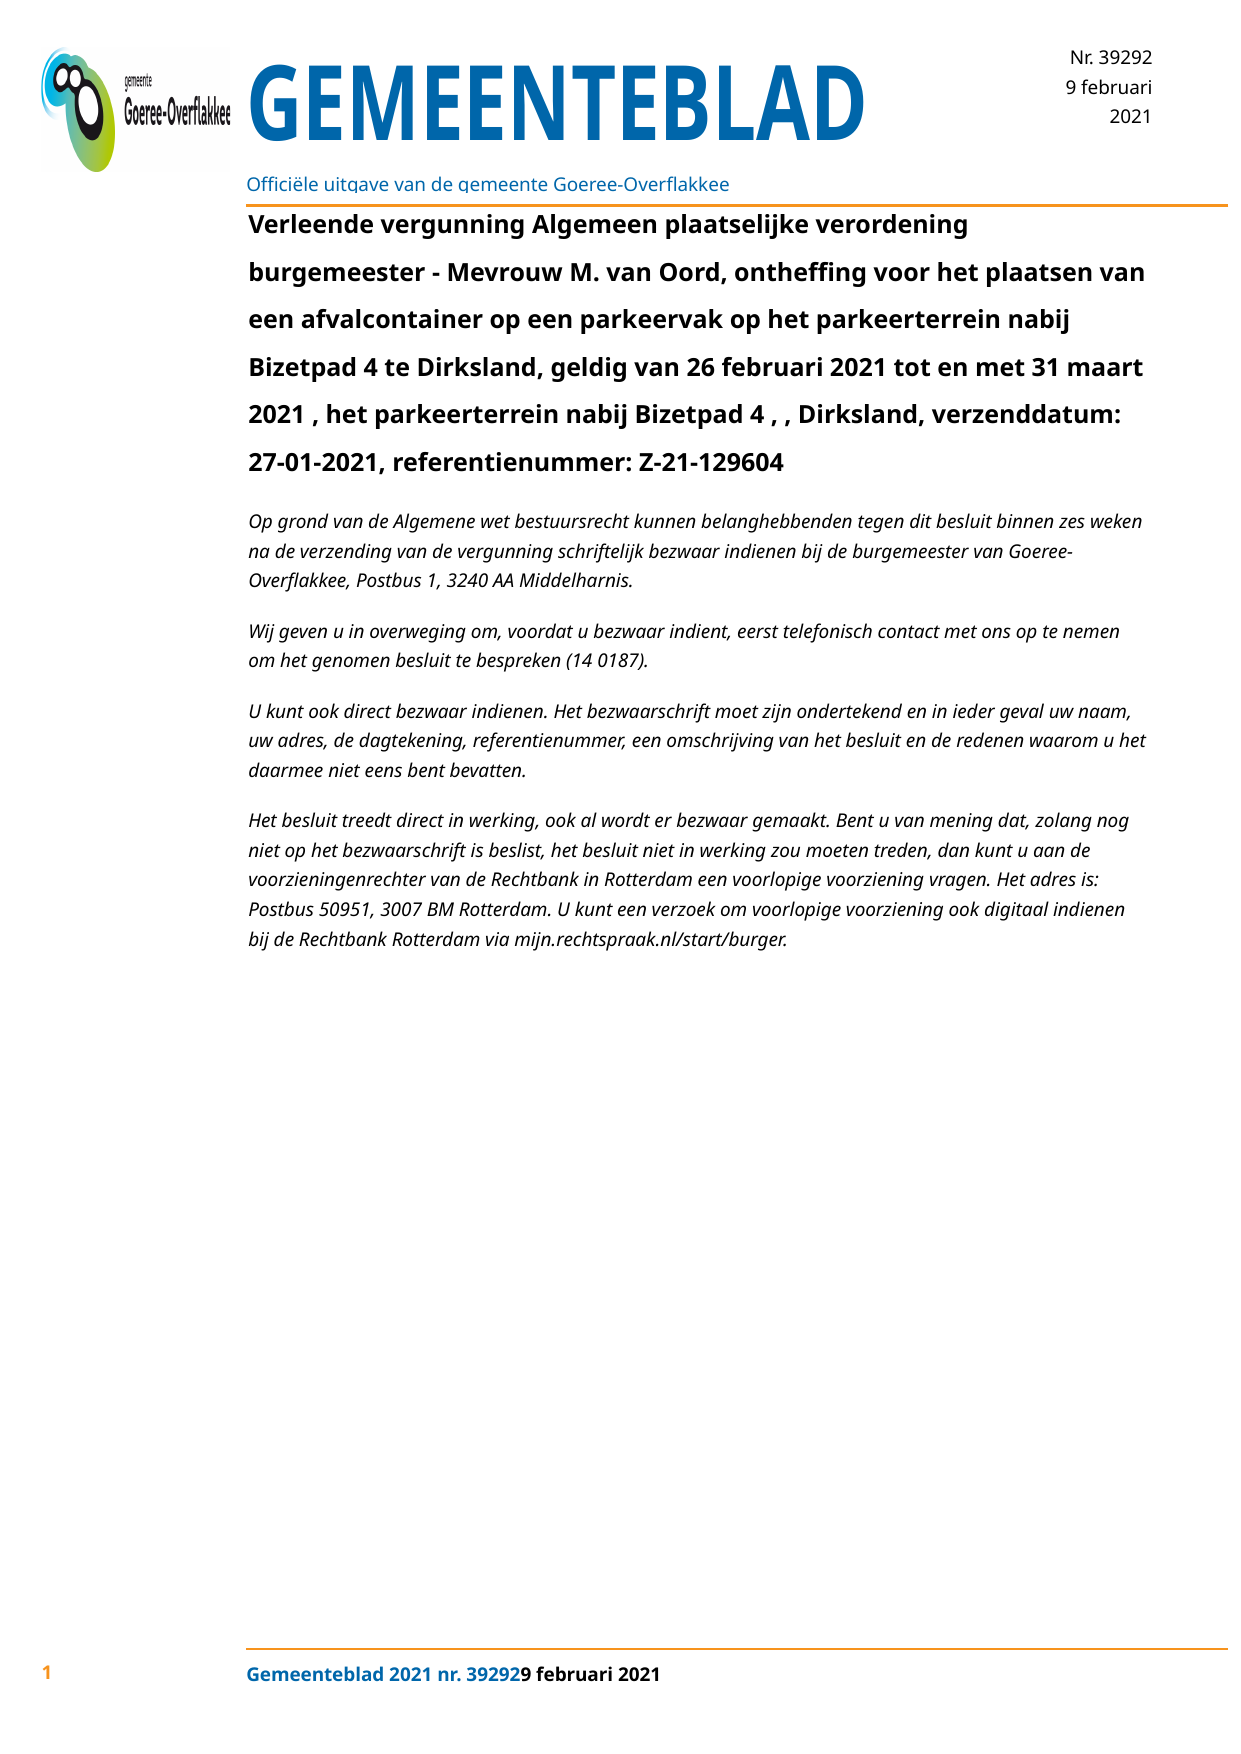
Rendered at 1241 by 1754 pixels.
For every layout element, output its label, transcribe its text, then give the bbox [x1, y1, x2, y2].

text Op grond van de Algemene wet bestuursrecht kunnen belanghebbenden tegen dit besluit binnen zes weken na de verzending van de vergunning schriftelijk bezwaar indienen bij de burgemeester van Goeree-Overflakkee, Postbus 1, 3240 AA Middelharnis. [248, 508, 1152, 593]
picture [41, 47, 231, 172]
text Wij geven u in overweging om, voordat u bezwaar indient, eerst telefonisch contact met ons op te nemen om het genomen besluit te bespreken (14 0187). [248, 618, 1152, 673]
text Verleende vergunning Algemeen plaatselijke verordening burgemeester - Mevrouw M. van Oord, ontheffing voor het plaatsen van een afvalcontainer op een parkeervak op het parkeerterrein nabij Bizetpad 4 te Dirksland, geldig van 26 februari 2021 tot en met 31 maart 2021 , het parkeerterrein nabij Bizetpad 4 , , Dirksland, verzenddatum: 27-01-2021, referentienummer: Z-21-129604 [248, 207, 1152, 479]
text Het besluit treedt direct in werking, ook al wordt er bezwaar gemaakt. Bent u van mening dat, zolang nog niet op het bezwaarschrift is beslist, het besluit niet in werking zou moeten treden, dan kunt u aan de voorzieningenrechter van de Rechtbank in Rotterdam een voorlopige voorziening vragen. Het adres is: Postbus 50951, 3007 BM Rotterdam. U kunt een verzoek om voorlopige voorziening ook digitaal indienen bij de Rechtbank Rotterdam via mijn.rechtspraak.nl/start/burger. [248, 807, 1152, 952]
text U kunt ook direct bezwaar indienen. Het bezwaarschrift moet zijn ondertekend en in ieder geval uw naam, uw adres, de dagtekening, referentienummer, een omschrijving van het besluit en de redenen waarom u het daarmee niet eens bent bevatten. [248, 698, 1152, 783]
